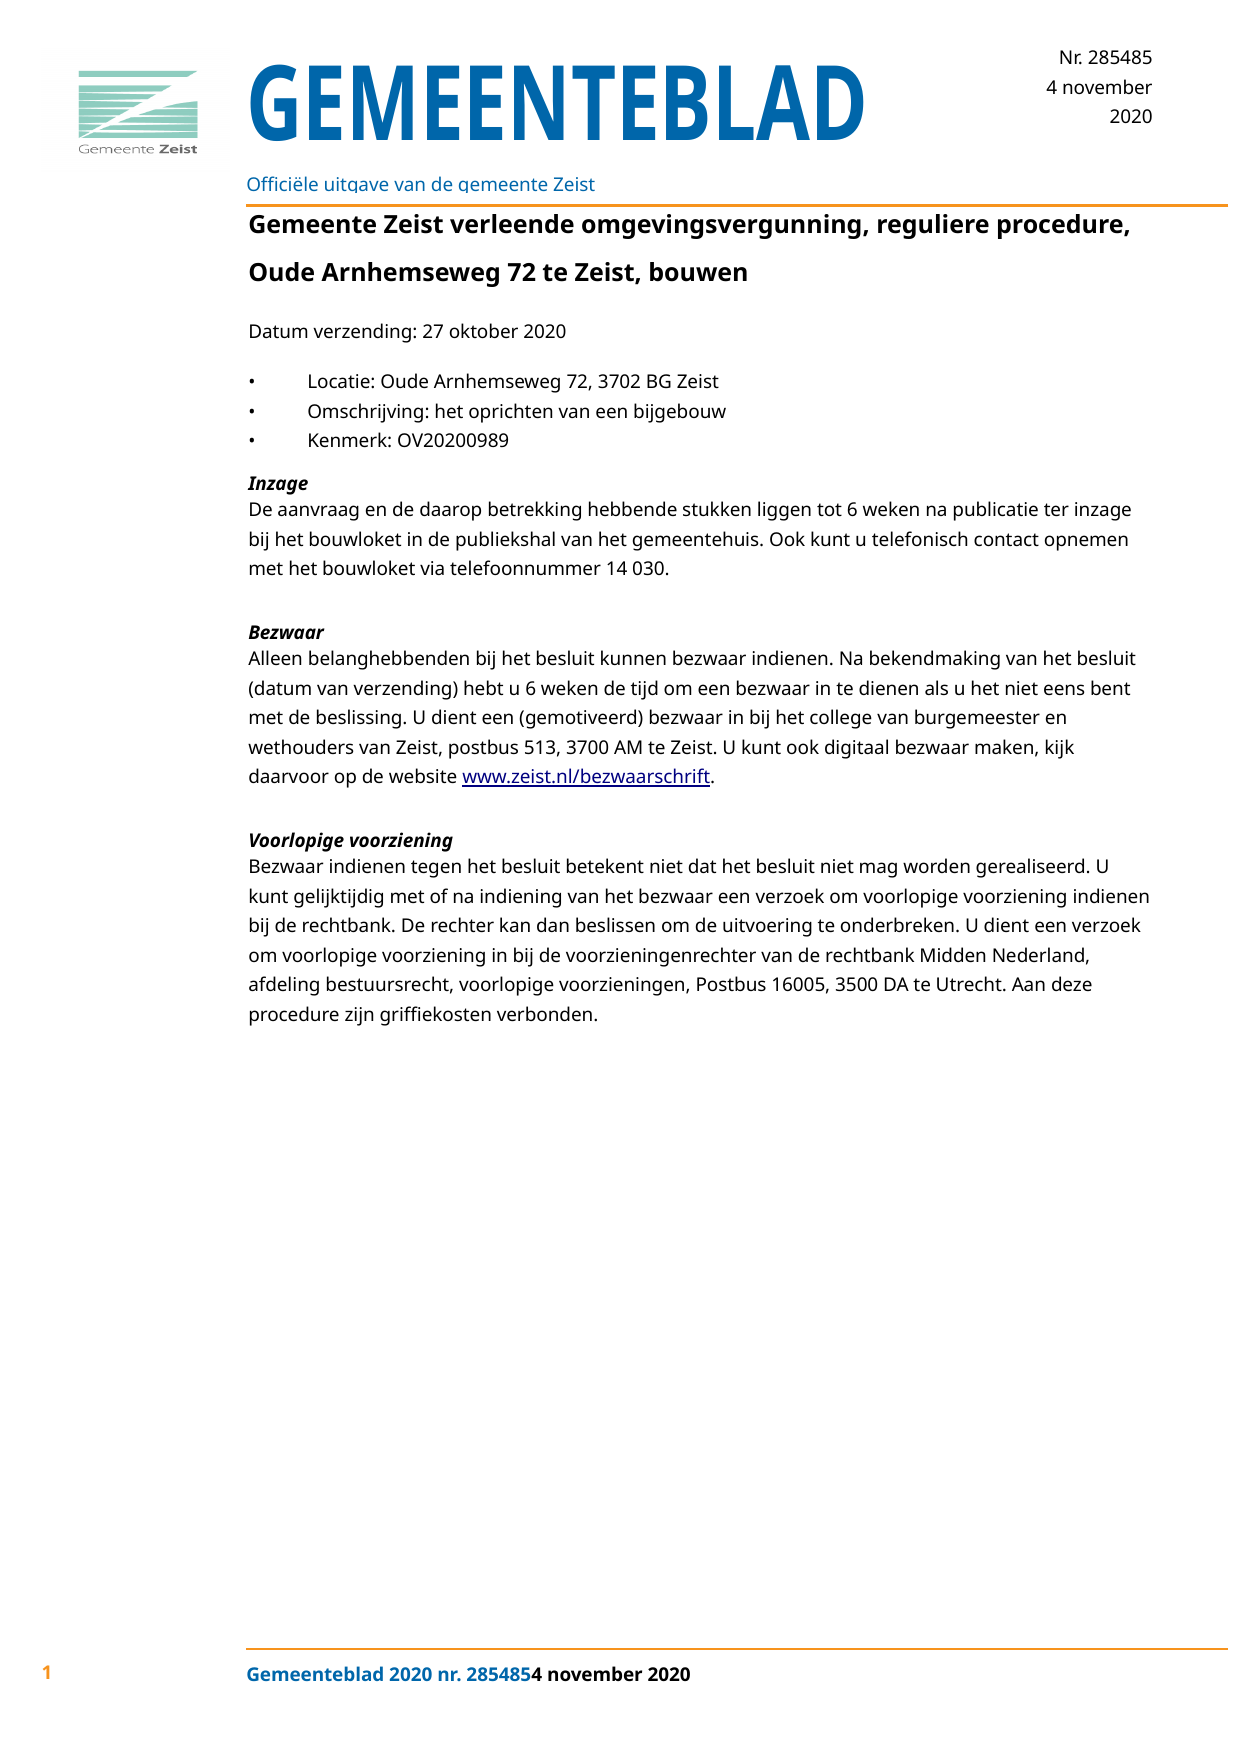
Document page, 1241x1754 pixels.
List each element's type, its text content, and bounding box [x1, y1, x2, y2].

text De aanvraag en de daarop betrekking hebbende stukken liggen tot 6 weken na publicatie ter inzage bij het bouwloket in de publiekshal van het gemeentehuis. Ook kunt u telefonisch contact opnemen met het bouwloket via telefoonnummer 14 030. [248, 496, 1152, 581]
text Datum verzending: 27 oktober 2020 [248, 318, 1152, 344]
text Inzage [248, 471, 1152, 496]
list Locatie: Oude Arnhemseweg 72, 3702 BG Zeist [248, 368, 1152, 394]
list Omschrijving: het oprichten van een bijgebouw [248, 398, 1152, 424]
text Alleen belanghebbenden bij het besluit kunnen bezwaar indienen. Na bekendmaking van het besluit (datum van verzending) hebt u 6 weken de tijd om een bezwaar in te dienen als u het niet eens bent met de beslissing. U dient een (gemotiveerd) bezwaar in bij het college van burgemeester en wethouders van Zeist, postbus 513, 3700 AM te Zeist. U kunt ook digitaal bezwaar maken, kijk daarvoor op de website www.zeist.nl/bezwaarschrift. [248, 645, 1152, 789]
text Voorlopige voorziening [248, 827, 1152, 853]
text Bezwaar indienen tegen het besluit betekent niet dat het besluit niet mag worden gerealiseerd. U kunt gelijktijdig met of na indiening van het bezwaar een verzoek om voorlopige voorziening indienen bij de rechtbank. De rechter kan dan beslissen om de uitvoering te onderbreken. U dient een verzoek om voorlopige voorziening in bij de voorzieningenrechter van de rechtbank Midden Nederland, afdeling bestuursrecht, voorlopige voorzieningen, Postbus 16005, 3500 DA te Utrecht. Aan deze procedure zijn griffiekosten verbonden. [248, 853, 1152, 1027]
text Gemeente Zeist verleende omgevingsvergunning, reguliere procedure, Oude Arnhemseweg 72 te Zeist, bouwen [248, 207, 1152, 288]
picture [41, 47, 231, 172]
text Bezwaar [248, 619, 1152, 645]
list Kenmerk: OV20200989 [248, 427, 1152, 453]
